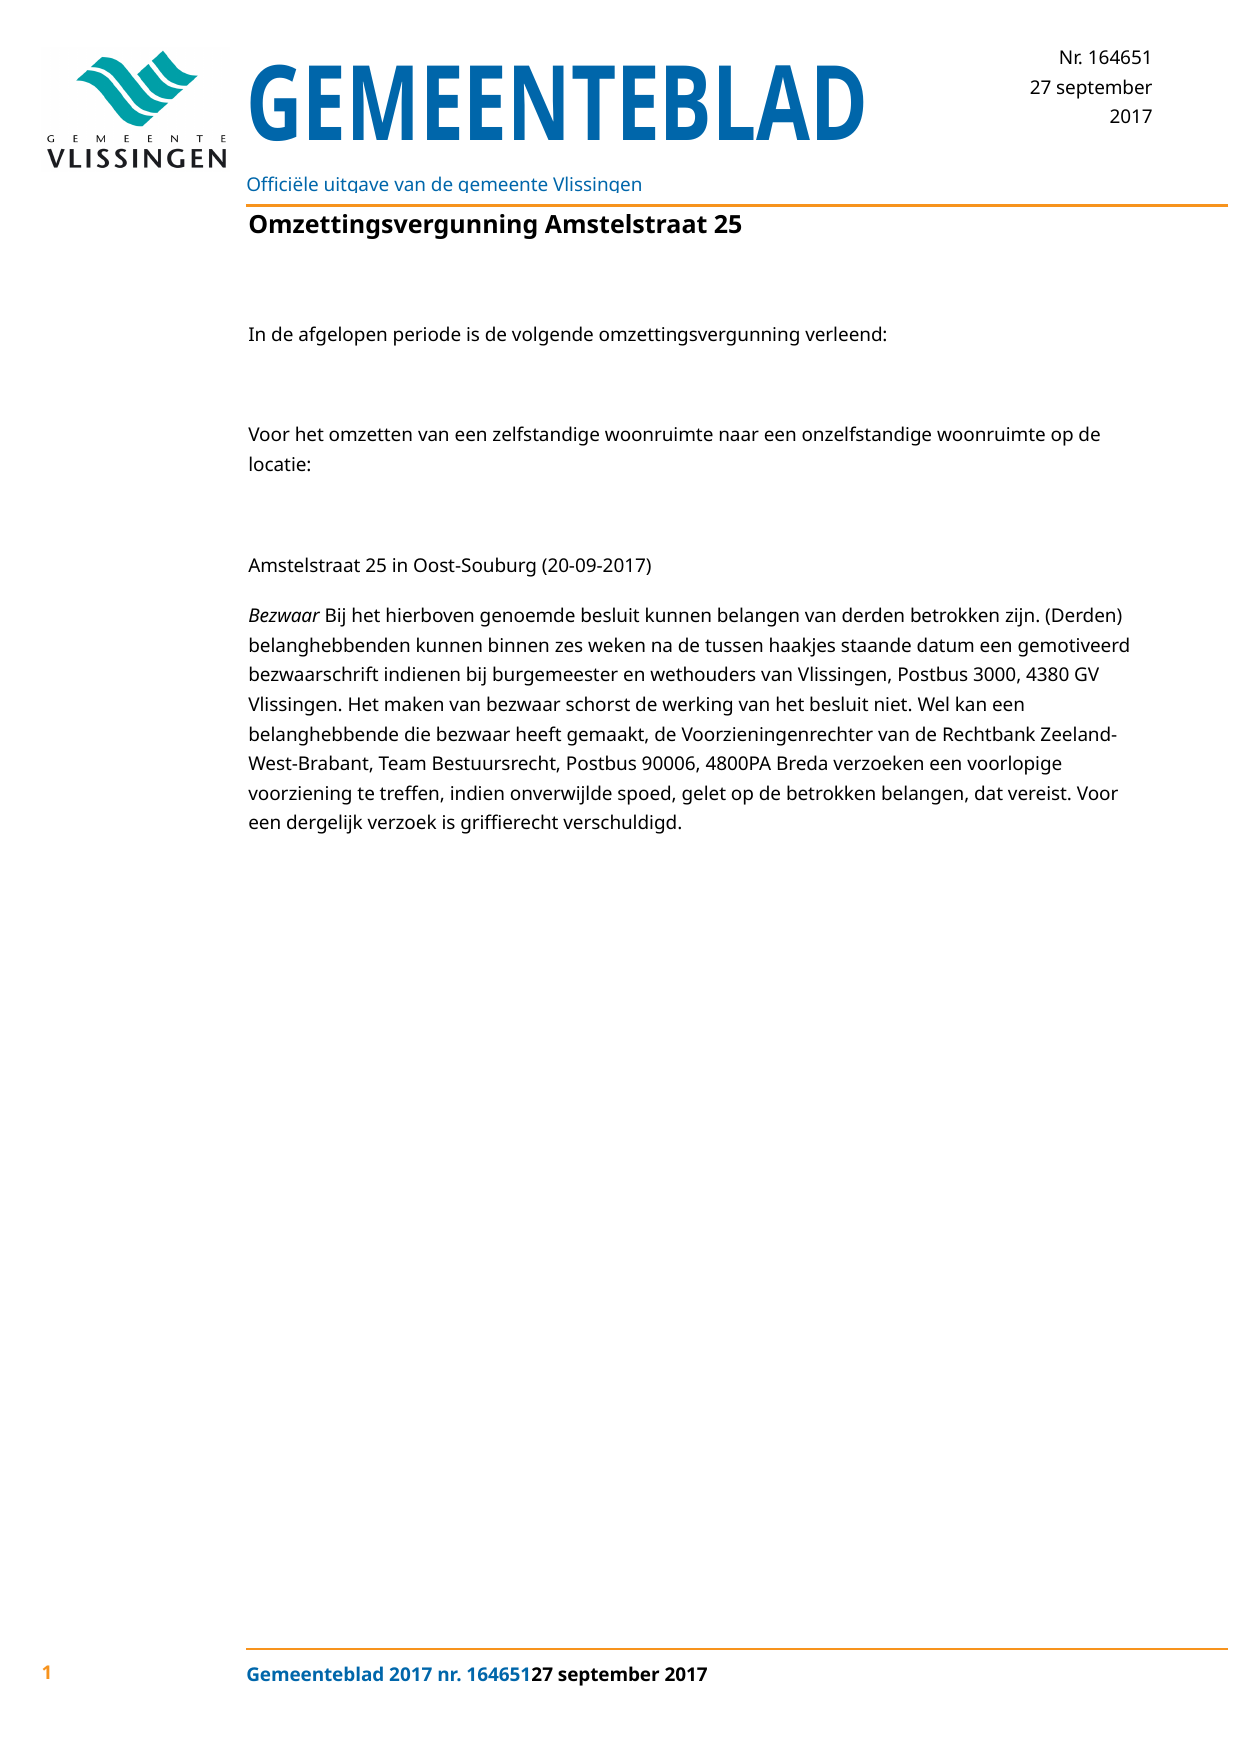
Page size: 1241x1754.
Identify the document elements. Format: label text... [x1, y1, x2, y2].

picture [41, 47, 231, 172]
text Voor het omzetten van een zelfstandige woonruimte naar een onzelfstandige woonruimte op de locatie: [248, 422, 1152, 477]
text Omzettingsvergunning Amstelstraat 25 [248, 207, 1152, 241]
text In de afgelopen periode is de volgende omzettingsvergunning verleend: [248, 321, 1152, 346]
text Amstelstraat 25 in Oost-Souburg (20-09-2017) [248, 552, 1152, 578]
text Bezwaar Bij het hierboven genoemde besluit kunnen belangen van derden betrokken zijn. (Derden) belanghebbenden kunnen binnen zes weken na de tussen haakjes staande datum een gemotiveerd bezwaarschrift indienen bij burgemeester en wethouders van Vlissingen, Postbus 3000, 4380 GV Vlissingen. Het maken van bezwaar schorst de werking van het besluit niet. Wel kan een belanghebbende die bezwaar heeft gemaakt, de Voorzieningenrechter van de Rechtbank Zeeland-West-Brabant, Team Bestuursrecht, Postbus 90006, 4800PA Breda verzoeken een voorlopige voorziening te treffen, indien onverwijlde spoed, gelet op de betrokken belangen, dat vereist. Voor een dergelijk verzoek is griffierecht verschuldigd. [248, 602, 1152, 835]
